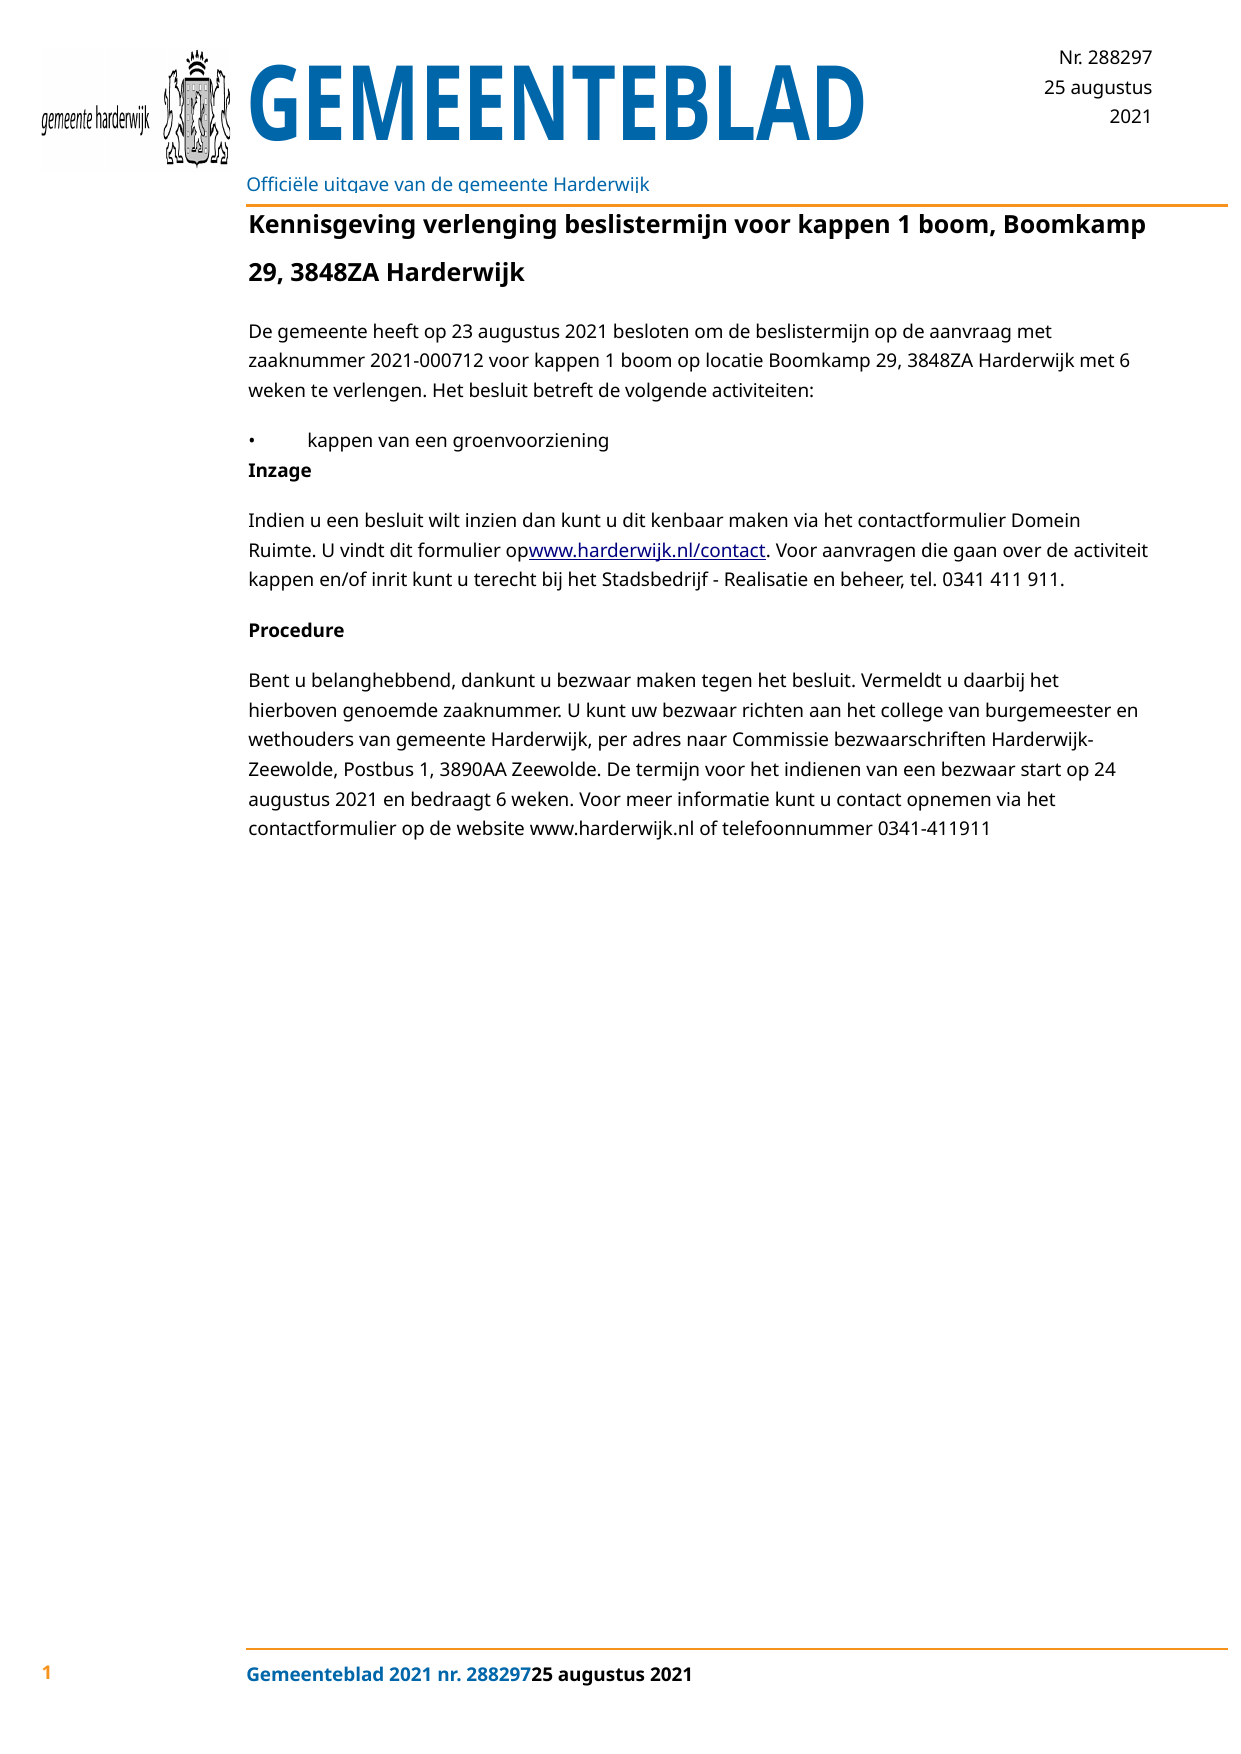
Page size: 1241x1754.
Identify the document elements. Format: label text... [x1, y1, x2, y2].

text Inzage [248, 457, 1152, 483]
text Indien u een besluit wilt inzien dan kunt u dit kenbaar maken via het contactformulier Domein Ruimte. U vindt dit formulier opwww.harderwijk.nl/contact. Voor aanvragen die gaan over de activiteit kappen en/of inrit kunt u terecht bij het Stadsbedrijf - Realisatie en beheer, tel. 0341 411 911. [248, 507, 1152, 592]
text Kennisgeving verlenging beslistermijn voor kappen 1 boom, Boomkamp 29, 3848ZA Harderwijk [248, 207, 1152, 288]
text Procedure [248, 617, 1152, 643]
text Bent u belanghebbend, dankunt u bezwaar maken tegen het besluit. Vermeldt u daarbij het hierboven genoemde zaaknummer. U kunt uw bezwaar richten aan het college van burgemeester en wethouders van gemeente Harderwijk, per adres naar Commissie bezwaarschriften Harderwijk-Zeewolde, Postbus 1, 3890AA Zeewolde. De termijn voor het indienen van een bezwaar start op 24 augustus 2021 en bedraagt 6 weken. Voor meer informatie kunt u contact opnemen via het contactformulier op de website www.harderwijk.nl of telefoonnummer 0341-411911 [248, 667, 1152, 841]
text De gemeente heeft op 23 augustus 2021 besloten om de beslistermijn op de aanvraag met zaaknummer 2021-000712 voor kappen 1 boom op locatie Boomkamp 29, 3848ZA Harderwijk met 6 weken te verlengen. Het besluit betreft de volgende activiteiten: [248, 318, 1152, 403]
list kappen van een groenvoorziening [248, 427, 1152, 453]
picture [41, 47, 231, 172]
